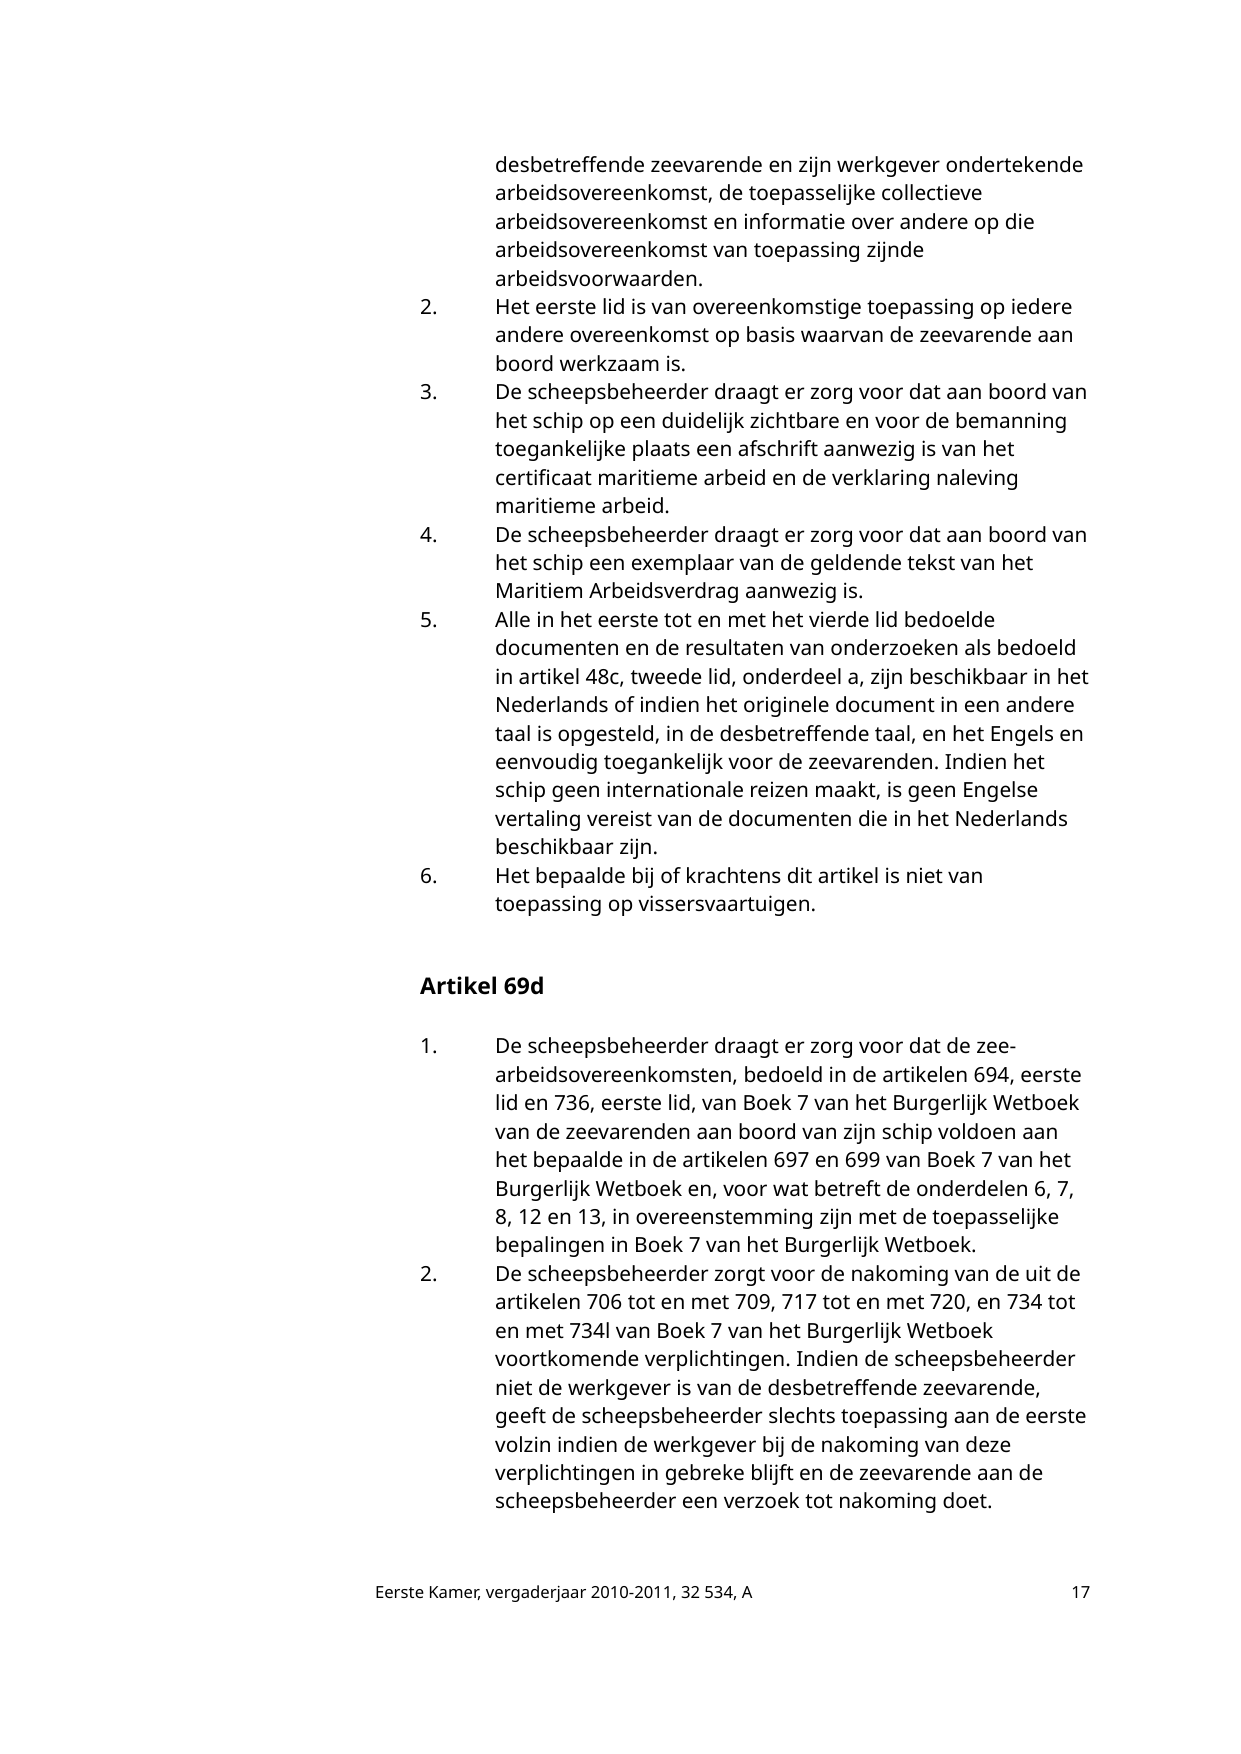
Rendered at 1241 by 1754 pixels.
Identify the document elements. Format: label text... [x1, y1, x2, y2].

list Het bepaalde bij of krachtens dit artikel is niet van toepassing op vissersvaartuigen. [420, 861, 1090, 918]
list Alle in het eerste tot en met het vierde lid bedoelde documenten en de resultaten van onderzoeken als bedoeld in artikel 48c, tweede lid, onderdeel a, zijn beschikbaar in het Nederlands of indien het originele document in een andere taal is opgesteld, in de desbetreffende taal, en het Engels en eenvoudig toegankelijk voor de zeevarenden. Indien het schip geen internationale reizen maakt, is geen Engelse vertaling vereist van de documenten die in het Nederlands beschikbaar zijn. [420, 605, 1090, 861]
list De scheepsbeheerder draagt er zorg voor dat aan boord van het schip op een duidelijk zichtbare en voor de bemanning toegankelijke plaats een afschrift aanwezig is van het certificaat maritieme arbeid en de verklaring naleving maritieme arbeid. [420, 377, 1090, 520]
list De scheepsbeheerder draagt er zorg voor dat de zee-arbeidsovereenkomsten, bedoeld in de artikelen 694, eerste lid en 736, eerste lid, van Boek 7 van het Burgerlijk Wetboek van de zeevarenden aan boord van zijn schip voldoen aan het bepaalde in de artikelen 697 en 699 van Boek 7 van het Burgerlijk Wetboek en, voor wat betreft de onderdelen 6, 7, 8, 12 en 13, in overeenstemming zijn met de toepasselijke bepalingen in Boek 7 van het Burgerlijk Wetboek. [420, 1032, 1090, 1259]
subtitle Artikel 69d [420, 970, 1090, 1002]
list De scheepsbeheerder zorgt voor de nakoming van de uit de artikelen 706 tot en met 709, 717 tot en met 720, en 734 tot en met 734l van Boek 7 van het Burgerlijk Wetboek voortkomende verplichtingen. Indien de scheepsbeheerder niet de werkgever is van de desbetreffende zeevarende, geeft de scheepsbeheerder slechts toepassing aan de eerste volzin indien de werkgever bij de nakoming van deze verplichtingen in gebreke blijft en de zeevarende aan de scheepsbeheerder een verzoek tot nakoming doet. [420, 1259, 1090, 1515]
list Het eerste lid is van overeenkomstige toepassing op iedere andere overeenkomst op basis waarvan de zeevarende aan boord werkzaam is. [420, 292, 1090, 377]
list desbetreffende zeevarende en zijn werkgever ondertekende arbeidsovereenkomst, de toepasselijke collectieve arbeidsovereenkomst en informatie over andere op die arbeidsovereenkomst van toepassing zijnde arbeidsvoorwaarden. [420, 150, 1090, 292]
list De scheepsbeheerder draagt er zorg voor dat aan boord van het schip een exemplaar van de geldende tekst van het Maritiem Arbeidsverdrag aanwezig is. [420, 520, 1090, 605]
